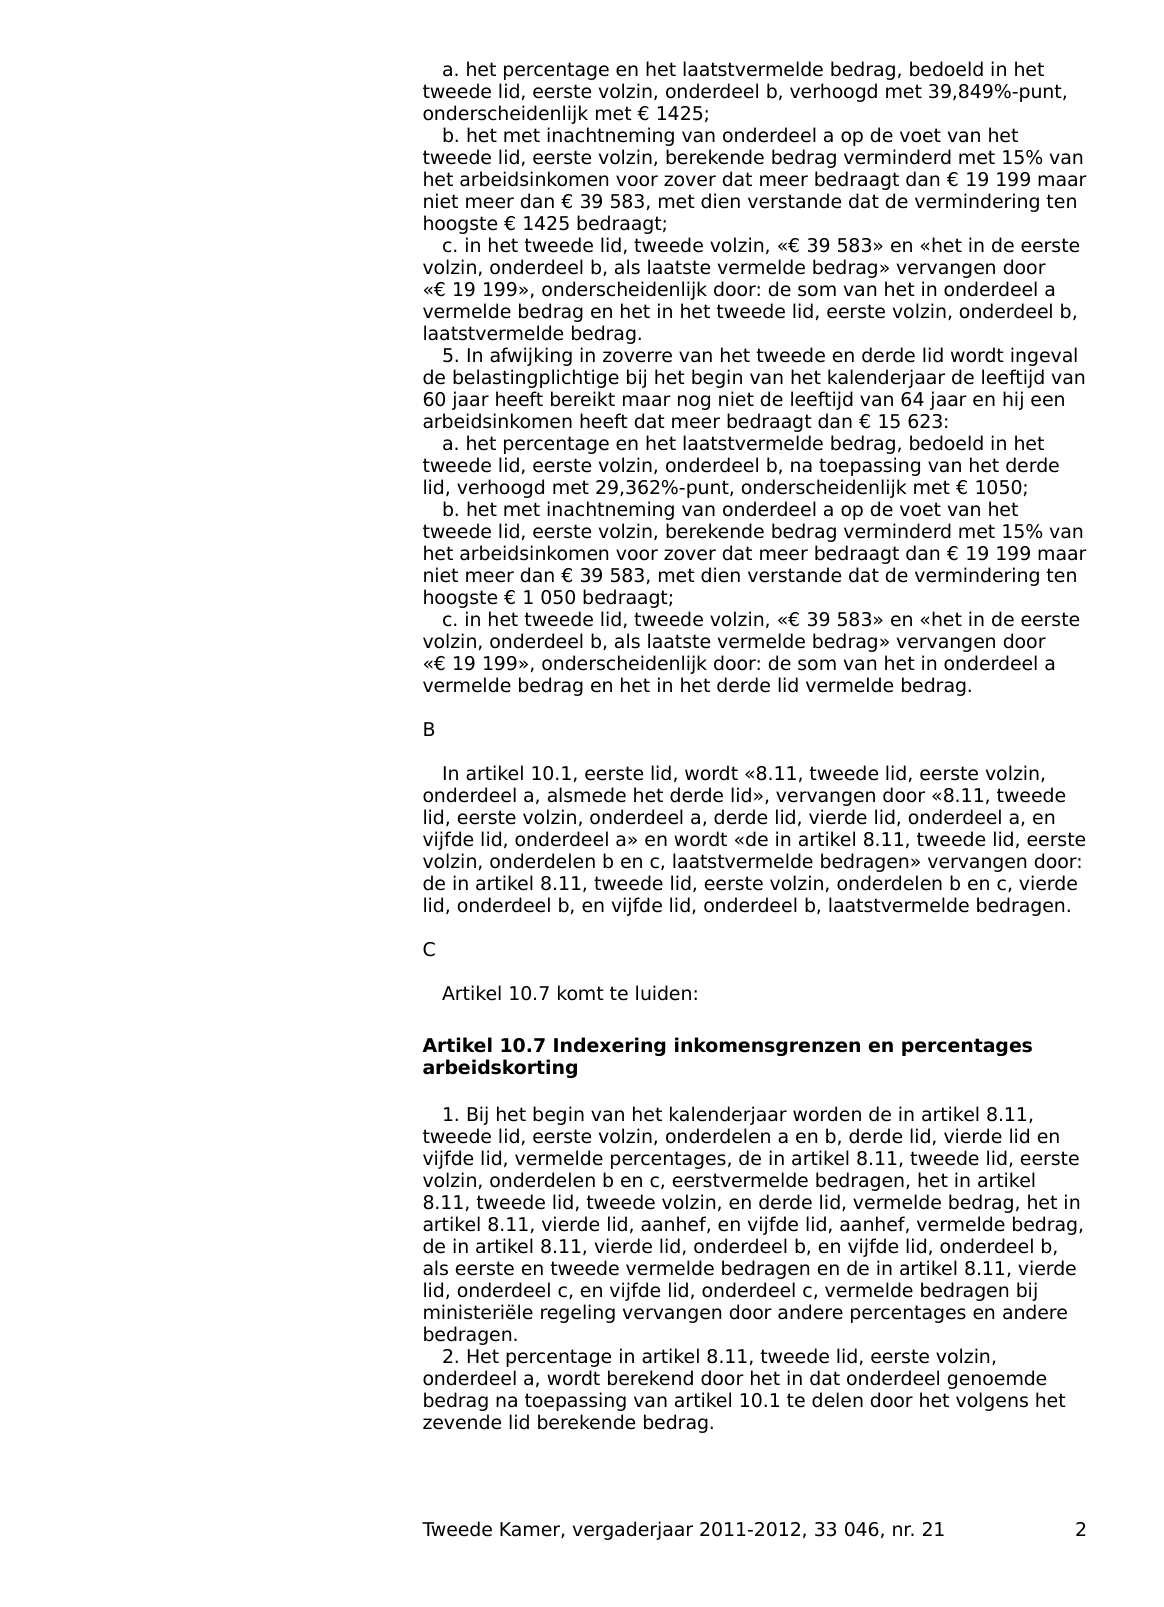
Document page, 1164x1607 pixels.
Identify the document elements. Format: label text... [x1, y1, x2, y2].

text b. het met inachtneming van onderdeel a op de voet van het tweede lid, eerste volzin, berekende bedrag verminderd met 15% van het arbeidsinkomen voor zover dat meer bedraagt dan € 19 199 maar niet meer dan € 39 583, met dien verstande dat de vermindering ten hoogste € 1425 bedraagt; [422, 125, 1087, 235]
text C [422, 939, 1087, 961]
text a. het percentage en het laatstvermelde bedrag, bedoeld in het tweede lid, eerste volzin, onderdeel b, verhoogd met 39,849%-punt, onderscheidenlijk met € 1425; [422, 59, 1087, 125]
text b. het met inachtneming van onderdeel a op de voet van het tweede lid, eerste volzin, berekende bedrag verminderd met 15% van het arbeidsinkomen voor zover dat meer bedraagt dan € 19 199 maar niet meer dan € 39 583, met dien verstande dat de vermindering ten hoogste € 1 050 bedraagt; [422, 499, 1087, 608]
text a. het percentage en het laatstvermelde bedrag, bedoeld in het tweede lid, eerste volzin, onderdeel b, na toepassing van het derde lid, verhoogd met 29,362%-punt, onderscheidenlijk met € 1050; [422, 433, 1087, 499]
text B [422, 719, 1087, 741]
text Artikel 10.7 komt te luiden: [422, 983, 1087, 1005]
text 1. Bij het begin van het kalenderjaar worden de in artikel 8.11, tweede lid, eerste volzin, onderdelen a en b, derde lid, vierde lid en vijfde lid, vermelde percentages, de in artikel 8.11, tweede lid, eerste volzin, onderdelen b en c, eerstvermelde bedragen, het in artikel 8.11, tweede lid, tweede volzin, en derde lid, vermelde bedrag, het in artikel 8.11, vierde lid, aanhef, en vijfde lid, aanhef, vermelde bedrag, de in artikel 8.11, vierde lid, onderdeel b, en vijfde lid, onderdeel b, als eerste en tweede vermelde bedragen en de in artikel 8.11, vierde lid, onderdeel c, en vijfde lid, onderdeel c, vermelde bedragen bij ministeriële regeling vervangen door andere percentages en andere bedragen. [422, 1104, 1087, 1346]
text In artikel 10.1, eerste lid, wordt «8.11, tweede lid, eerste volzin, onderdeel a, alsmede het derde lid», vervangen door «8.11, tweede lid, eerste volzin, onderdeel a, derde lid, vierde lid, onderdeel a, en vijfde lid, onderdeel a» en wordt «de in artikel 8.11, tweede lid, eerste volzin, onderdelen b en c, laatstvermelde bedragen» vervangen door: de in artikel 8.11, tweede lid, eerste volzin, onderdelen b en c, vierde lid, onderdeel b, en vijfde lid, onderdeel b, laatstvermelde bedragen. [422, 763, 1087, 917]
subtitle Artikel 10.7 Indexering inkomensgrenzen en percentages arbeidskorting [422, 1035, 1087, 1079]
text 5. In afwijking in zoverre van het tweede en derde lid wordt ingeval de belastingplichtige bij het begin van het kalenderjaar de leeftijd van 60 jaar heeft bereikt maar nog niet de leeftijd van 64 jaar en hij een arbeidsinkomen heeft dat meer bedraagt dan € 15 623: [422, 345, 1087, 433]
text c. in het tweede lid, tweede volzin, «€ 39 583» en «het in de eerste volzin, onderdeel b, als laatste vermelde bedrag» vervangen door «€ 19 199», onderscheidenlijk door: de som van het in onderdeel a vermelde bedrag en het in het tweede lid, eerste volzin, onderdeel b, laatstvermelde bedrag. [422, 235, 1087, 345]
text 2. Het percentage in artikel 8.11, tweede lid, eerste volzin, onderdeel a, wordt berekend door het in dat onderdeel genoemde bedrag na toepassing van artikel 10.1 te delen door het volgens het zevende lid berekende bedrag. [422, 1346, 1087, 1434]
text c. in het tweede lid, tweede volzin, «€ 39 583» en «het in de eerste volzin, onderdeel b, als laatste vermelde bedrag» vervangen door «€ 19 199», onderscheidenlijk door: de som van het in onderdeel a vermelde bedrag en het in het derde lid vermelde bedrag. [422, 608, 1087, 696]
